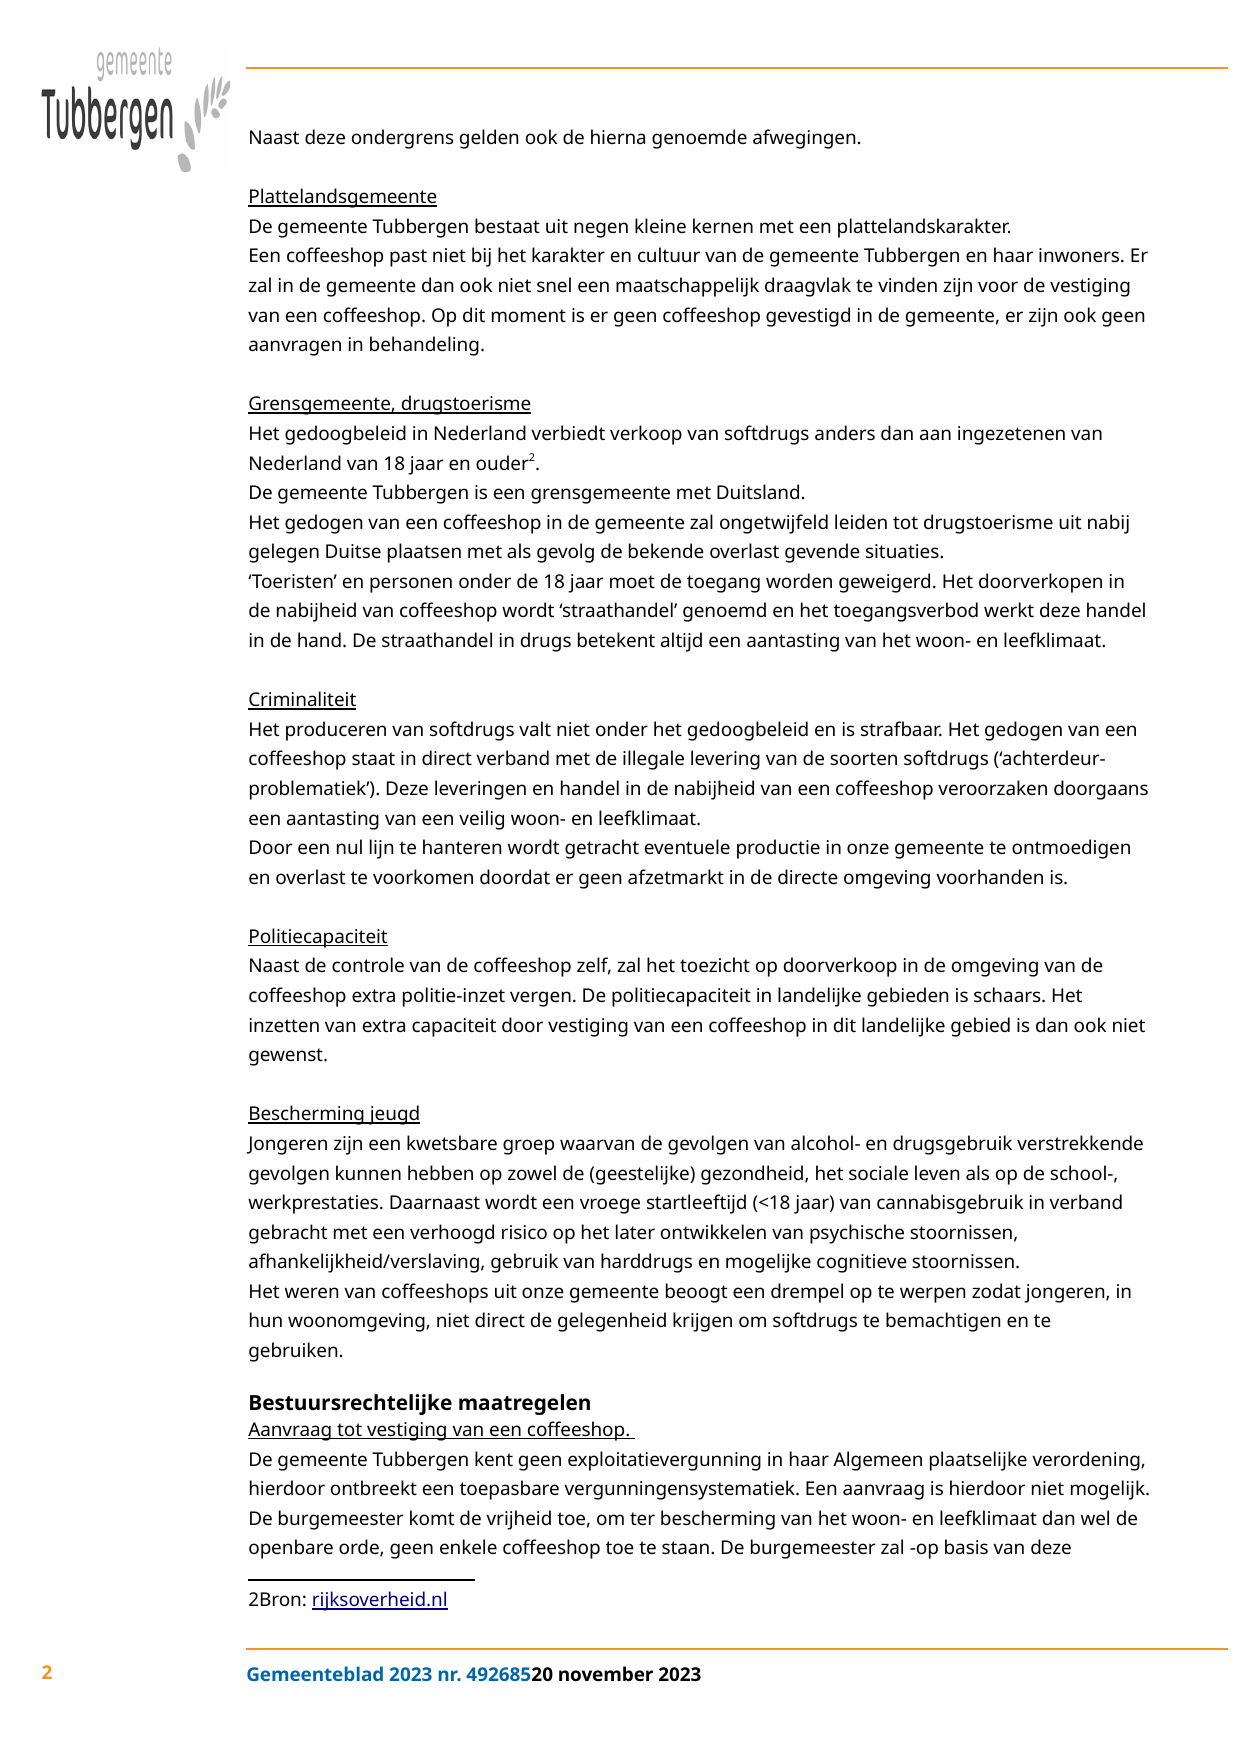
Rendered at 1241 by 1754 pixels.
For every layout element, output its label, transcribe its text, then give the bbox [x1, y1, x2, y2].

text Bestuursrechtelijke maatregelen [248, 1388, 1152, 1416]
text Aanvraag tot vestiging van een coffeeshop. [248, 1416, 1152, 1442]
text Het produceren van softdrugs valt niet onder het gedoogbeleid en is strafbaar. Het gedogen van een coffeeshop staat in direct verband met de illegale levering van de soorten softdrugs (‘achterdeur- problematiek’). Deze leveringen en handel in de nabijheid van een coffeeshop veroorzaken doorgaans een aantasting van een veilig woon- en leefklimaat. [248, 716, 1152, 831]
text Criminaliteit [248, 686, 1152, 712]
text Bescherming jeugd [248, 1101, 1152, 1126]
text De gemeente Tubbergen kent geen exploitatievergunning in haar Algemeen plaatselijke verordening, hierdoor ontbreekt een toepasbare vergunningensystematiek. Een aanvraag is hierdoor niet mogelijk. [248, 1446, 1152, 1501]
text Jongeren zijn een kwetsbare groep waarvan de gevolgen van alcohol- en drugsgebruik verstrekkende gevolgen kunnen hebben op zowel de (geestelijke) gezondheid, het sociale leven als op de school-, werkprestaties. Daarnaast wordt een vroege startleeftijd (<18 jaar) van cannabisgebruik in verband gebracht met een verhoogd risico op het later ontwikkelen van psychische stoornissen, afhankelijkheid/verslaving, gebruik van harddrugs en mogelijke cognitieve stoornissen. [248, 1130, 1152, 1274]
text Het gedoogbeleid in Nederland verbiedt verkoop van softdrugs anders dan aan ingezetenen van Nederland van 18 jaar en ouder. [248, 420, 1152, 476]
text Grensgemeente, drugstoerisme [248, 391, 1152, 416]
text Bron: rijksoverheid.nl [248, 1586, 1152, 1612]
text Het gedogen van een coffeeshop in de gemeente zal ongetwijfeld leiden tot drugstoerisme uit nabij gelegen Duitse plaatsen met als gevolg de bekende overlast gevende situaties. [248, 509, 1152, 564]
text Naast deze ondergrens gelden ook de hierna genoemde afwegingen. [248, 124, 1152, 150]
text ‘Toeristen’ en personen onder de 18 jaar moet de toegang worden geweigerd. Het doorverkopen in de nabijheid van coffeeshop wordt ‘straathandel’ genoemd en het toegangsverbod werkt deze handel in de hand. De straathandel in drugs betekent altijd een aantasting van het woon- en leefklimaat. [248, 568, 1152, 653]
text De burgemeester komt de vrijheid toe, om ter bescherming van het woon- en leefklimaat dan wel de openbare orde, geen enkele coffeeshop toe te staan. De burgemeester zal -op basis van deze [248, 1505, 1152, 1560]
picture [41, 47, 231, 172]
text De gemeente Tubbergen bestaat uit negen kleine kernen met een plattelandskarakter. [248, 213, 1152, 239]
text Door een nul lijn te hanteren wordt getracht eventuele productie in onze gemeente te ontmoedigen en overlast te voorkomen doordat er geen afzetmarkt in de directe omgeving voorhanden is. [248, 834, 1152, 890]
text Het weren van coffeeshops uit onze gemeente beoogt een drempel op te werpen zodat jongeren, in hun woonomgeving, niet direct de gelegenheid krijgen om softdrugs te bemachtigen en te gebruiken. [248, 1278, 1152, 1363]
text Plattelandsgemeente [248, 183, 1152, 209]
text Politiecapaciteit [248, 923, 1152, 949]
text Een coffeeshop past niet bij het karakter en cultuur van de gemeente Tubbergen en haar inwoners. Er zal in de gemeente dan ook niet snel een maatschappelijk draagvlak te vinden zijn voor de vestiging van een coffeeshop. Op dit moment is er geen coffeeshop gevestigd in de gemeente, er zijn ook geen aanvragen in behandeling. [248, 243, 1152, 357]
text De gemeente Tubbergen is een grensgemeente met Duitsland. [248, 479, 1152, 505]
text Naast de controle van de coffeeshop zelf, zal het toezicht op doorverkoop in de omgeving van de coffeeshop extra politie-inzet vergen. De politiecapaciteit in landelijke gebieden is schaars. Het inzetten van extra capaciteit door vestiging van een coffeeshop in dit landelijke gebied is dan ook niet gewenst. [248, 953, 1152, 1067]
